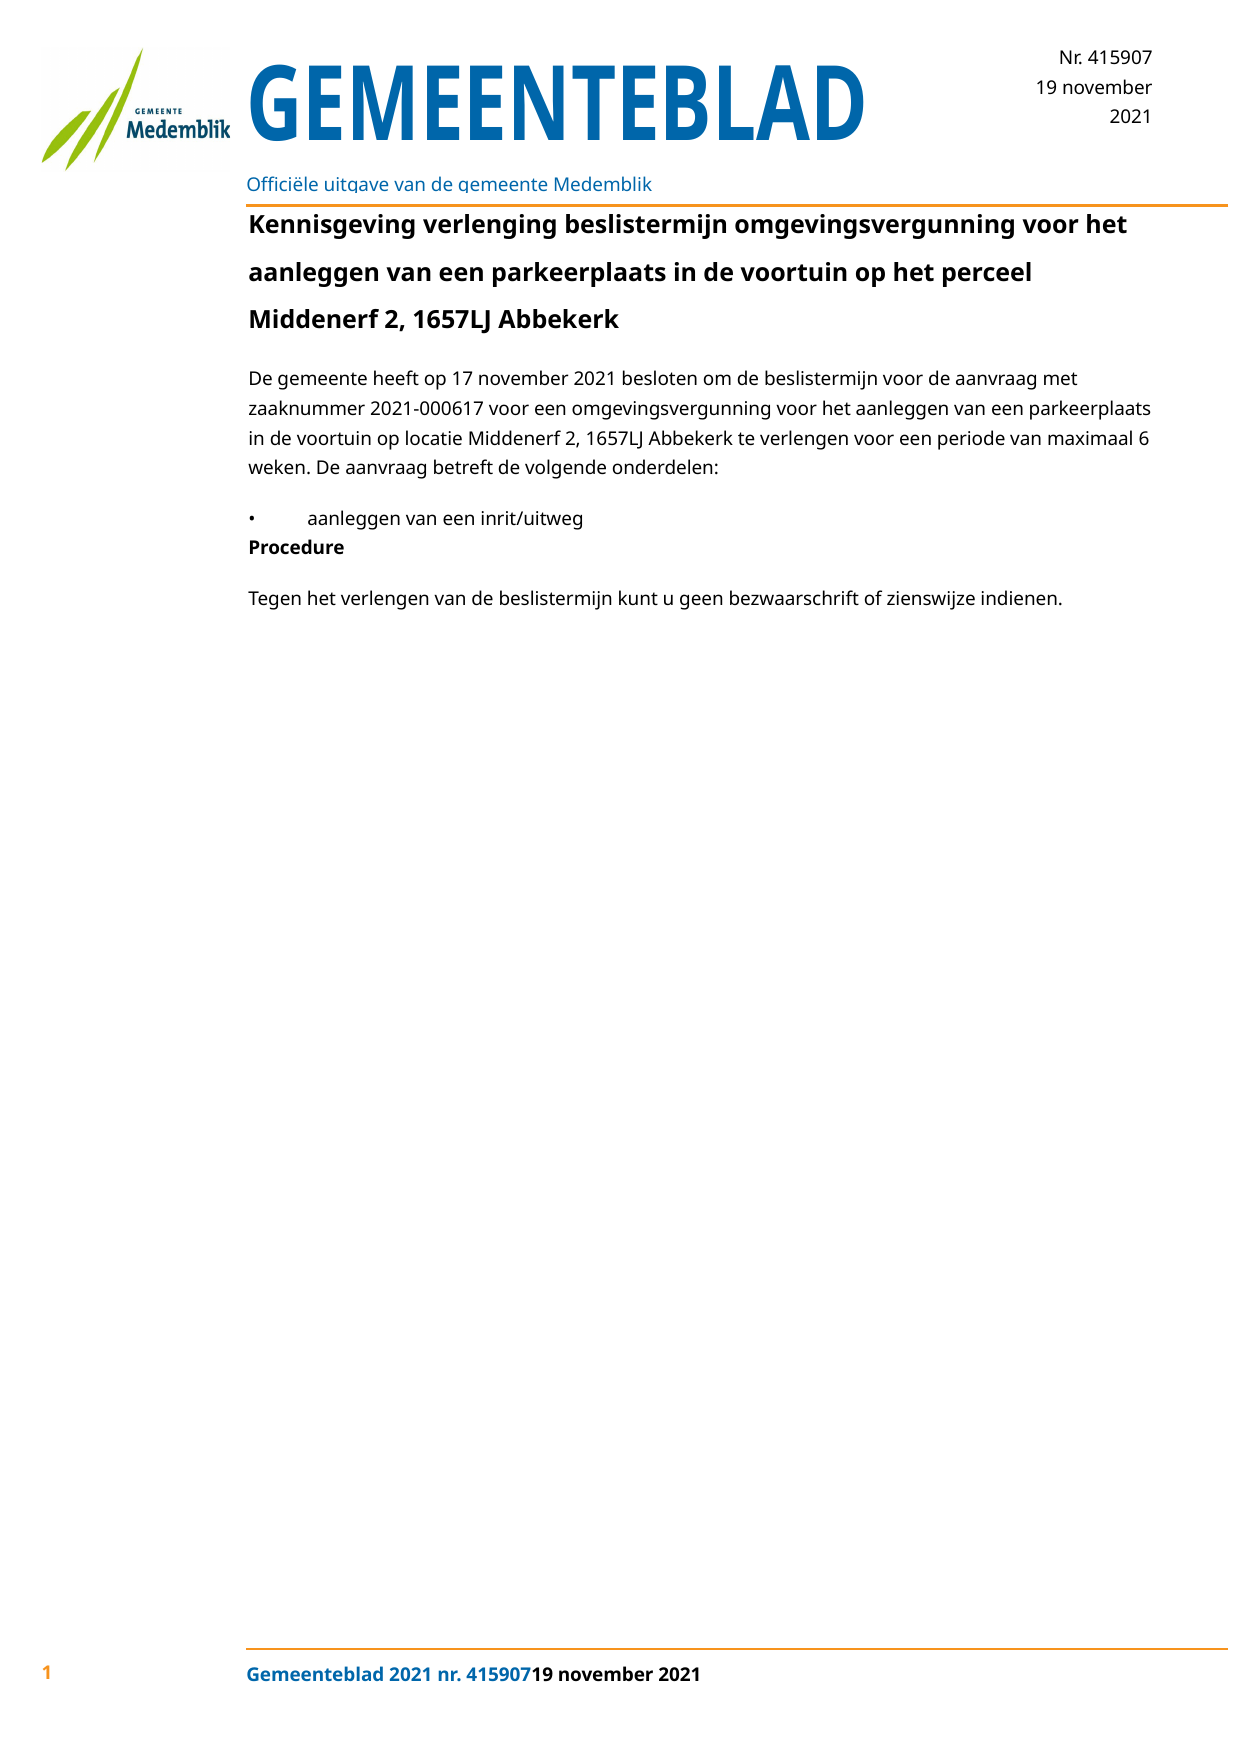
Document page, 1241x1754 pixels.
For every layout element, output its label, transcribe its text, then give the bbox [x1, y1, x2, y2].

text Procedure [248, 534, 1152, 560]
list aanleggen van een inrit/uitweg [248, 505, 1152, 530]
picture [41, 47, 231, 172]
text Tegen het verlengen van de beslistermijn kunt u geen bezwaarschrift of zienswijze indienen. [248, 585, 1152, 610]
text De gemeente heeft op 17 november 2021 besloten om de beslistermijn voor de aanvraag met zaaknummer 2021-000617 voor een omgevingsvergunning voor het aanleggen van een parkeerplaats in de voortuin op locatie Middenerf 2, 1657LJ Abbekerk te verlengen voor een periode van maximaal 6 weken. De aanvraag betreft de volgende onderdelen: [248, 366, 1152, 480]
text Kennisgeving verlenging beslistermijn omgevingsvergunning voor het aanleggen van een parkeerplaats in de voortuin op het perceel Middenerf 2, 1657LJ Abbekerk [248, 207, 1152, 336]
